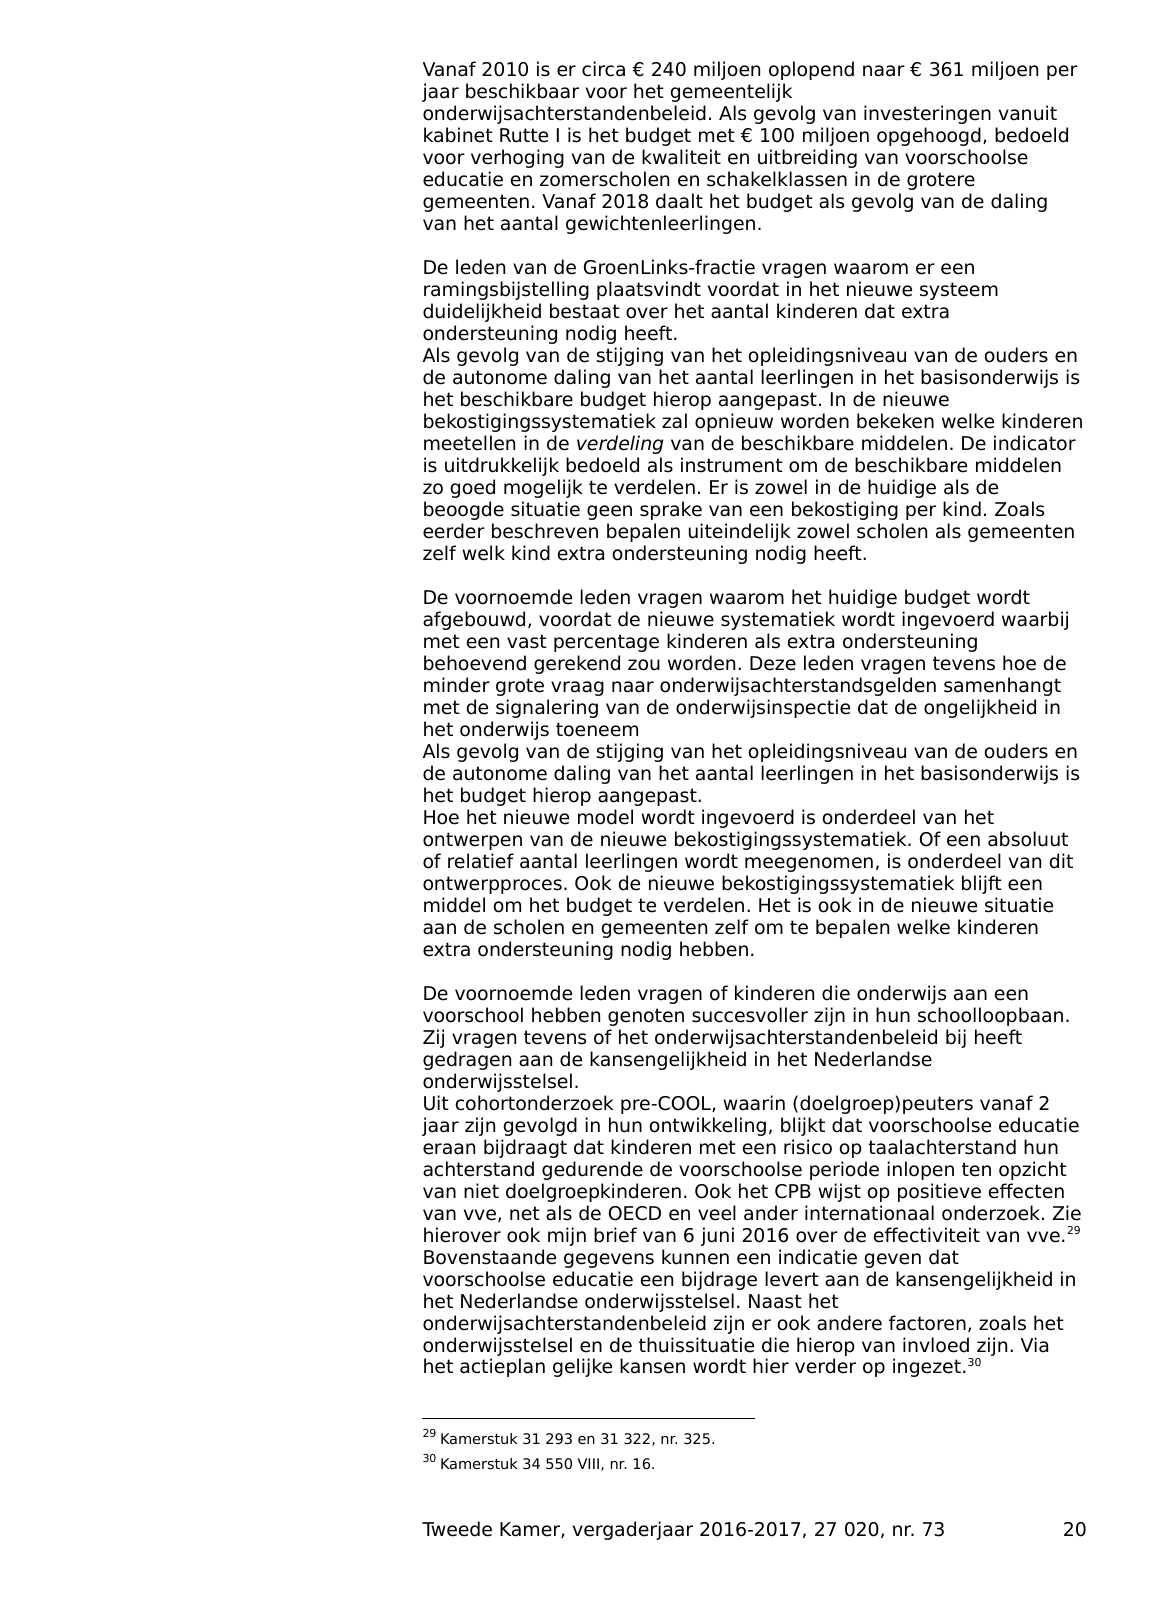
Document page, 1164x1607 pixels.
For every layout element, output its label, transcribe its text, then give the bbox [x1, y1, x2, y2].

text De voornoemde leden vragen waarom het huidige budget wordt afgebouwd, voordat de nieuwe systematiek wordt ingevoerd waarbij met een vast percentage kinderen als extra ondersteuning behoevend gerekend zou worden. Deze leden vragen tevens hoe de minder grote vraag naar onderwijsachterstandsgelden samenhangt met de signalering van de onderwijsinspectie dat de ongelijkheid in het onderwijs toeneem [422, 587, 1087, 741]
text Uit cohortonderzoek pre-COOL, waarin (doelgroep)peuters vanaf 2 jaar zijn gevolgd in hun ontwikkeling, blijkt dat voorschoolse educatie eraan bijdraagt dat kinderen met een risico op taalachterstand hun achterstand gedurende de voorschoolse periode inlopen ten opzicht van niet doelgroepkinderen. Ook het CPB wijst op positieve effecten van vve, net als de OECD en veel ander internationaal onderzoek. Zie hierover ook mijn brief van 6 juni 2016 over de effectiviteit van vve. [422, 1093, 1087, 1247]
text Bovenstaande gegevens kunnen een indicatie geven dat voorschoolse educatie een bijdrage levert aan de kansengelijkheid in het Nederlandse onderwijsstelsel. Naast het onderwijsachterstandenbeleid zijn er ook andere factoren, zoals het onderwijsstelsel en de thuissituatie die hierop van invloed zijn. Via het actieplan gelijke kansen wordt hier verder op ingezet. [422, 1247, 1087, 1378]
text Kamerstuk 31 293 en 31 322, nr. 325. [422, 1427, 1087, 1449]
text Vanaf 2010 is er circa € 240 miljoen oplopend naar € 361 miljoen per jaar beschikbaar voor het gemeentelijk onderwijsachterstandenbeleid. Als gevolg van investeringen vanuit kabinet Rutte I is het budget met € 100 miljoen opgehoogd, bedoeld voor verhoging van de kwaliteit en uitbreiding van voorschoolse educatie en zomerscholen en schakelklassen in de grotere gemeenten. Vanaf 2018 daalt het budget als gevolg van de daling van het aantal gewichtenleerlingen. [422, 59, 1087, 235]
text De leden van de GroenLinks-fractie vragen waarom er een ramingsbijstelling plaatsvindt voordat in het nieuwe systeem duidelijkheid bestaat over het aantal kinderen dat extra ondersteuning nodig heeft. [422, 257, 1087, 345]
text Kamerstuk 34 550 VIII, nr. 16. [422, 1452, 1087, 1474]
text Als gevolg van de stijging van het opleidingsniveau van de ouders en de autonome daling van het aantal leerlingen in het basisonderwijs is het budget hierop aangepast. [422, 741, 1087, 807]
text De voornoemde leden vragen of kinderen die onderwijs aan een voorschool hebben genoten succesvoller zijn in hun schoolloopbaan. Zij vragen tevens of het onderwijsachterstandenbeleid bij heeft gedragen aan de kansengelijkheid in het Nederlandse onderwijsstelsel. [422, 983, 1087, 1093]
text Hoe het nieuwe model wordt ingevoerd is onderdeel van het ontwerpen van de nieuwe bekostigingssystematiek. Of een absoluut of relatief aantal leerlingen wordt meegenomen, is onderdeel van dit ontwerpproces. Ook de nieuwe bekostigingssystematiek blijft een middel om het budget te verdelen. Het is ook in de nieuwe situatie aan de scholen en gemeenten zelf om te bepalen welke kinderen extra ondersteuning nodig hebben. [422, 807, 1087, 961]
text Als gevolg van de stijging van het opleidingsniveau van de ouders en de autonome daling van het aantal leerlingen in het basisonderwijs is het beschikbare budget hierop aangepast. In de nieuwe bekostigingssystematiek zal opnieuw worden bekeken welke kinderen meetellen in de verdeling van de beschikbare middelen. De indicator is uitdrukkelijk bedoeld als instrument om de beschikbare middelen zo goed mogelijk te verdelen. Er is zowel in de huidige als de beoogde situatie geen sprake van een bekostiging per kind. Zoals eerder beschreven bepalen uiteindelijk zowel scholen als gemeenten zelf welk kind extra ondersteuning nodig heeft. [422, 345, 1087, 565]
